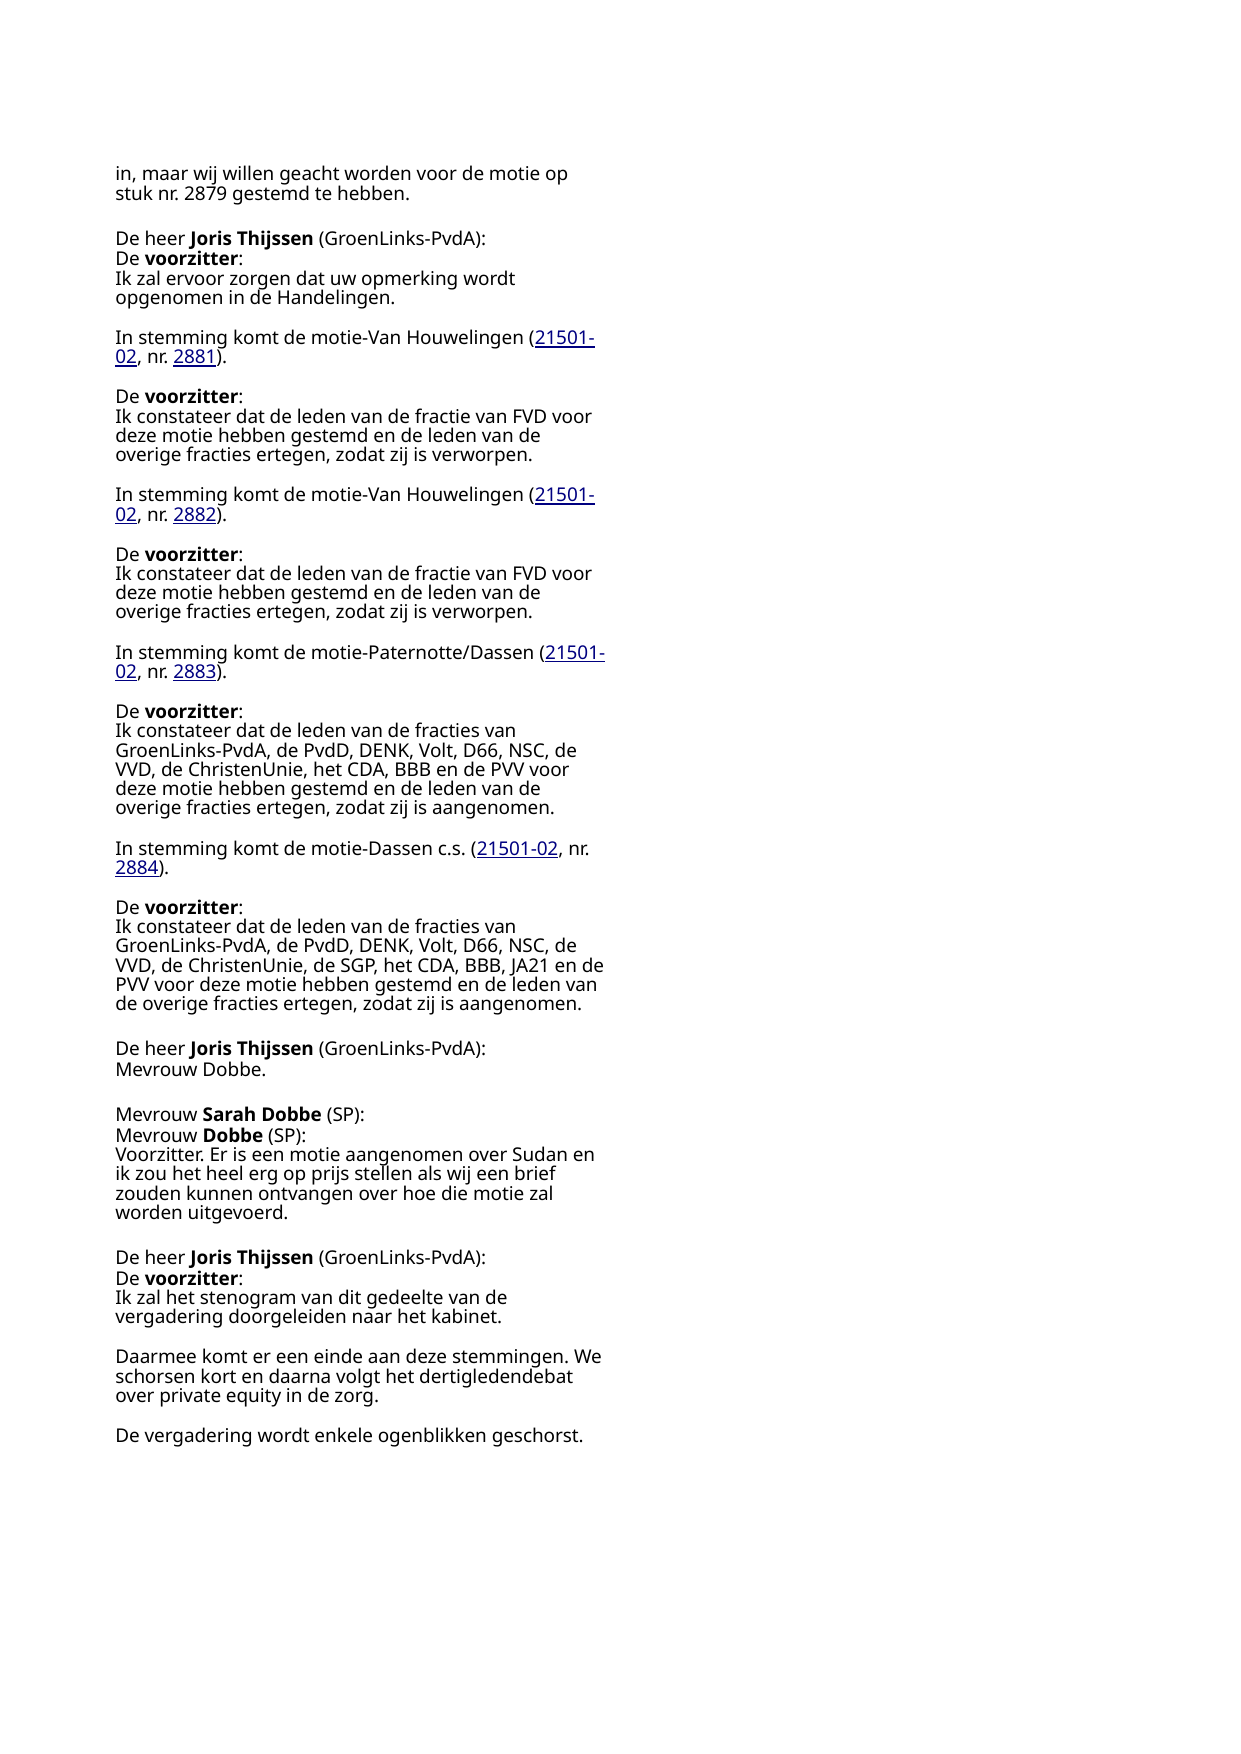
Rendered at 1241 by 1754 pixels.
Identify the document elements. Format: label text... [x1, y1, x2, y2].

text In stemming komt de motie-Dassen c.s. (21501-02, nr. 2884). [115, 839, 605, 878]
text In stemming komt de motie-Van Houwelingen (21501-02, nr. 2881). [115, 329, 605, 368]
text in, maar wij willen geacht worden voor de motie op stuk nr. 2879 gestemd te hebben. [115, 165, 605, 204]
text Ik constateer dat de leden van de fractie van FVD voor deze motie hebben gestemd en de leden van de overige fracties ertegen, zodat zij is verworpen. [115, 408, 605, 466]
text De heer Joris Thijssen (GroenLinks-PvdA): [115, 1035, 605, 1061]
text Mevrouw Sarah Dobbe (SP): [115, 1101, 605, 1127]
text De voorzitter: [115, 1270, 605, 1289]
text Ik zal het stenogram van dit gedeelte van de vergadering doorgeleiden naar het kabinet. [115, 1289, 605, 1328]
text De voorzitter: [115, 250, 605, 270]
text De voorzitter: [115, 899, 605, 918]
text Mevrouw Dobbe. [115, 1061, 605, 1080]
text Ik zal ervoor zorgen dat uw opmerking wordt opgenomen in de Handelingen. [115, 270, 605, 308]
text De heer Joris Thijssen (GroenLinks-PvdA): [115, 225, 605, 250]
text De vergadering wordt enkele ogenblikken geschorst. [115, 1427, 605, 1446]
text De voorzitter: [115, 703, 605, 722]
text De voorzitter: [115, 388, 605, 408]
text Ik constateer dat de leden van de fracties van GroenLinks-PvdA, de PvdD, DENK, Volt, D66, NSC, de VVD, de ChristenUnie, de SGP, het CDA, BBB, JA21 en de PVV voor deze motie hebben gestemd en de leden van de overige fracties ertegen, zodat zij is aangenomen. [115, 918, 605, 1014]
text Daarmee komt er een einde aan deze stemmingen. We schorsen kort en daarna volgt het dertigledendebat over private equity in de zorg. [115, 1348, 605, 1406]
text De heer Joris Thijssen (GroenLinks-PvdA): [115, 1244, 605, 1270]
text Ik constateer dat de leden van de fractie van FVD voor deze motie hebben gestemd en de leden van de overige fracties ertegen, zodat zij is verworpen. [115, 565, 605, 623]
text In stemming komt de motie-Paternotte/Dassen (21501-02, nr. 2883). [115, 644, 605, 682]
text In stemming komt de motie-Van Houwelingen (21501-02, nr. 2882). [115, 486, 605, 525]
text De voorzitter: [115, 546, 605, 565]
text Voorzitter. Er is een motie aangenomen over Sudan en ik zou het heel erg op prijs stellen als wij een brief zouden kunnen ontvangen over hoe die motie zal worden uitgevoerd. [115, 1146, 605, 1223]
text Ik constateer dat de leden van de fracties van GroenLinks-PvdA, de PvdD, DENK, Volt, D66, NSC, de VVD, de ChristenUnie, het CDA, BBB en de PVV voor deze motie hebben gestemd en de leden van de overige fracties ertegen, zodat zij is aangenomen. [115, 722, 605, 819]
text Mevrouw Dobbe (SP): [115, 1127, 605, 1146]
